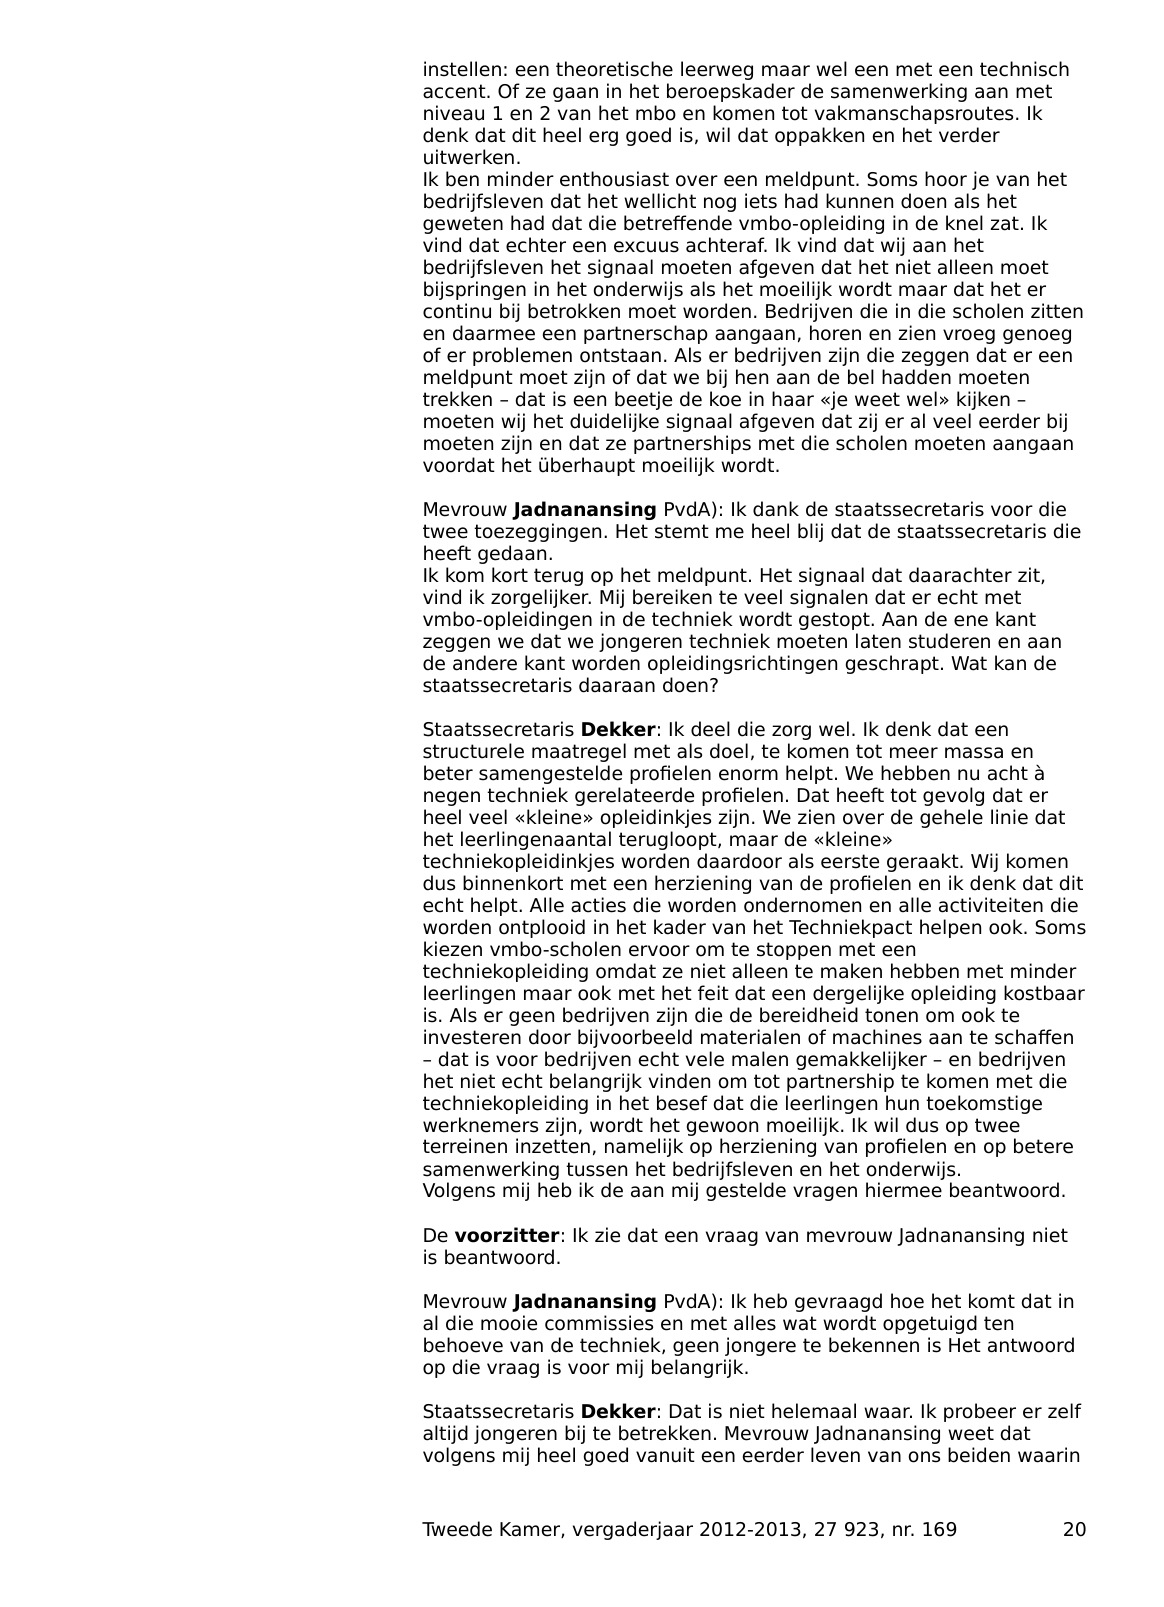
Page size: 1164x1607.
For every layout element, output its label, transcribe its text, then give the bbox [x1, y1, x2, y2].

text instellen: een theoretische leerweg maar wel een met een technisch accent. Of ze gaan in het beroepskader de samenwerking aan met niveau 1 en 2 van het mbo en komen tot vakmanschapsroutes. Ik denk dat dit heel erg goed is, wil dat oppakken en het verder uitwerken. [422, 59, 1087, 169]
text Staatssecretaris Dekker: Dat is niet helemaal waar. Ik probeer er zelf altijd jongeren bij te betrekken. Mevrouw Jadnanansing weet dat volgens mij heel goed vanuit een eerder leven van ons beiden waarin [422, 1401, 1087, 1467]
text De voorzitter: Ik zie dat een vraag van mevrouw Jadnanansing niet is beantwoord. [422, 1224, 1087, 1268]
text Mevrouw Jadnanansing PvdA): Ik heb gevraagd hoe het komt dat in al die mooie commissies en met alles wat wordt opgetuigd ten behoeve van de techniek, geen jongere te bekennen is Het antwoord op die vraag is voor mij belangrijk. [422, 1291, 1087, 1379]
text Staatssecretaris Dekker: Ik deel die zorg wel. Ik denk dat een structurele maatregel met als doel, te komen tot meer massa en beter samengestelde profielen enorm helpt. We hebben nu acht à negen techniek gerelateerde profielen. Dat heeft tot gevolg dat er heel veel «kleine» opleidinkjes zijn. We zien over de gehele linie dat het leerlingenaantal terugloopt, maar de «kleine» techniekopleidinkjes worden daardoor als eerste geraakt. Wij komen dus binnenkort met een herziening van de profielen en ik denk dat dit echt helpt. Alle acties die worden ondernomen en alle activiteiten die worden ontplooid in het kader van het Techniekpact helpen ook. Soms kiezen vmbo-scholen ervoor om te stoppen met een techniekopleiding omdat ze niet alleen te maken hebben met minder leerlingen maar ook met het feit dat een dergelijke opleiding kostbaar is. Als er geen bedrijven zijn die de bereidheid tonen om ook te investeren door bijvoorbeeld materialen of machines aan te schaffen – dat is voor bedrijven echt vele malen gemakkelijker – en bedrijven het niet echt belangrijk vinden om tot partnership te komen met die techniekopleiding in het besef dat die leerlingen hun toekomstige werknemers zijn, wordt het gewoon moeilijk. Ik wil dus op twee terreinen inzetten, namelijk op herziening van profielen en op betere samenwerking tussen het bedrijfsleven en het onderwijs. [422, 719, 1087, 1180]
text Volgens mij heb ik de aan mij gestelde vragen hiermee beantwoord. [422, 1180, 1087, 1202]
text Ik kom kort terug op het meldpunt. Het signaal dat daarachter zit, vind ik zorgelijker. Mij bereiken te veel signalen dat er echt met vmbo-opleidingen in de techniek wordt gestopt. Aan de ene kant zeggen we dat we jongeren techniek moeten laten studeren en aan de andere kant worden opleidingsrichtingen geschrapt. Wat kan de staatssecretaris daaraan doen? [422, 565, 1087, 697]
text Ik ben minder enthousiast over een meldpunt. Soms hoor je van het bedrijfsleven dat het wellicht nog iets had kunnen doen als het geweten had dat die betreffende vmbo-opleiding in de knel zat. Ik vind dat echter een excuus achteraf. Ik vind dat wij aan het bedrijfsleven het signaal moeten afgeven dat het niet alleen moet bijspringen in het onderwijs als het moeilijk wordt maar dat het er continu bij betrokken moet worden. Bedrijven die in die scholen zitten en daarmee een partnerschap aangaan, horen en zien vroeg genoeg of er problemen ontstaan. Als er bedrijven zijn die zeggen dat er een meldpunt moet zijn of dat we bij hen aan de bel hadden moeten trekken – dat is een beetje de koe in haar «je weet wel» kijken – moeten wij het duidelijke signaal afgeven dat zij er al veel eerder bij moeten zijn en dat ze partnerships met die scholen moeten aangaan voordat het überhaupt moeilijk wordt. [422, 169, 1087, 477]
text Mevrouw Jadnanansing PvdA): Ik dank de staatssecretaris voor die twee toezeggingen. Het stemt me heel blij dat de staatssecretaris die heeft gedaan. [422, 499, 1087, 565]
